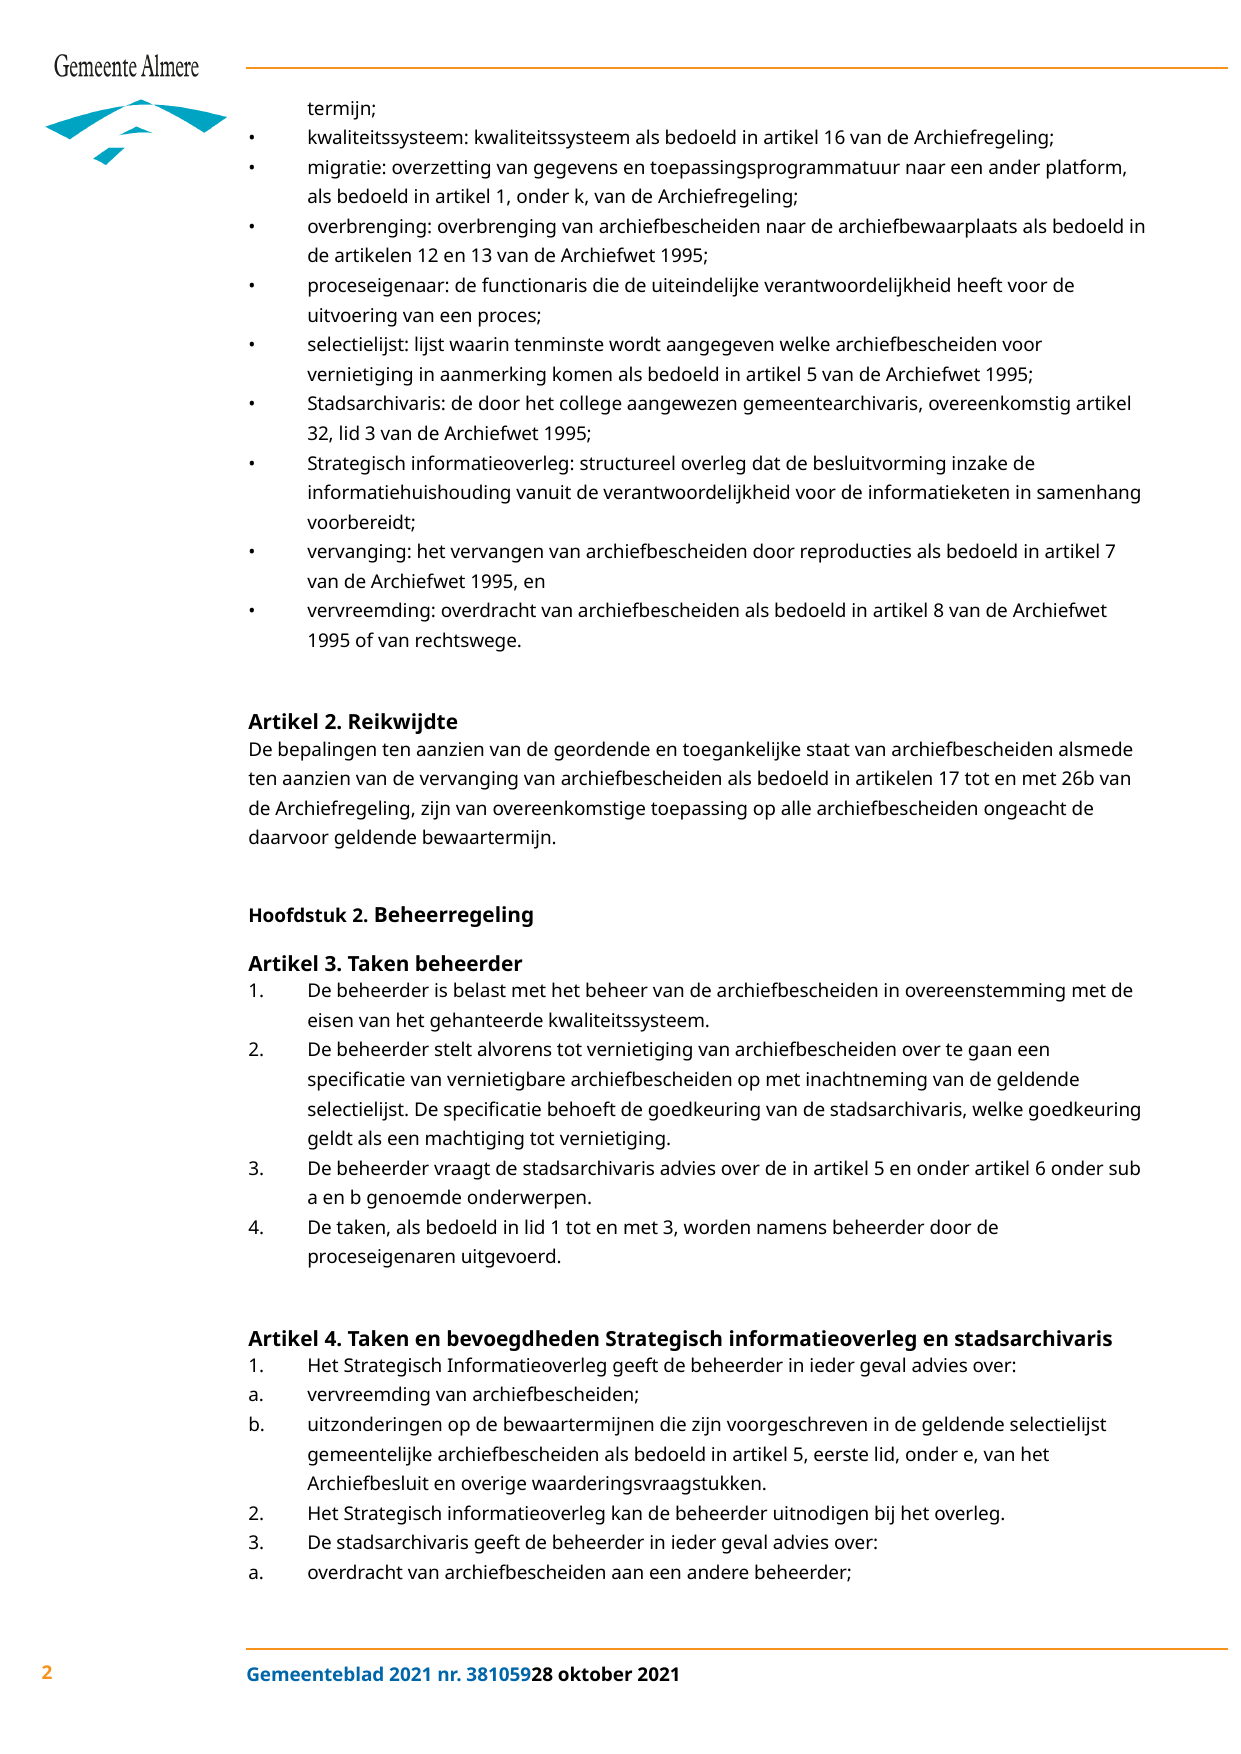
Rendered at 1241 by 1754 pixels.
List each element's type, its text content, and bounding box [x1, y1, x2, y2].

list uitzonderingen op de bewaartermijnen die zijn voorgeschreven in de geldende selectielijst gemeentelijke archiefbescheiden als bedoeld in artikel 5, eerste lid, onder e, van het Archiefbesluit en overige waarderingsvraagstukken. [248, 1411, 1152, 1496]
list Stadsarchivaris: de door het college aangewezen gemeentearchivaris, overeenkomstig artikel 32, lid 3 van de Archiefwet 1995; [248, 391, 1152, 446]
list kwaliteitssysteem: kwaliteitssysteem als bedoeld in artikel 16 van de Archiefregeling; [248, 124, 1152, 150]
text Hoofdstuk 2. Beheerregeling [248, 900, 1152, 928]
list De beheerder is belast met het beheer van de archiefbescheiden in overeenstemming met de eisen van het gehanteerde kwaliteitssysteem. [248, 977, 1152, 1033]
list De beheerder stelt alvorens tot vernietiging van archiefbescheiden over te gaan een specificatie van vernietigbare archiefbescheiden op met inachtneming van de geldende selectielijst. De specificatie behoeft de goedkeuring van de stadsarchivaris, welke goedkeuring geldt als een machtiging tot vernietiging. [248, 1037, 1152, 1151]
list vervanging: het vervangen van archiefbescheiden door reproducties als bedoeld in artikel 7 van de Archiefwet 1995, en [248, 538, 1152, 594]
list Strategisch informatieoverleg: structureel overleg dat de besluitvorming inzake de informatiehuishouding vanuit de verantwoordelijkheid voor de informatieketen in samenhang voorbereidt; [248, 450, 1152, 535]
list migratie: overzetting van gegevens en toepassingsprogrammatuur naar een ander platform, als bedoeld in artikel 1, onder k, van de Archiefregeling; [248, 154, 1152, 209]
list vervreemding van archiefbescheiden; [248, 1382, 1152, 1407]
list De stadsarchivaris geeft de beheerder in ieder geval advies over: [248, 1529, 1152, 1555]
text Artikel 4. Taken en bevoegdheden Strategisch informatieoverleg en stadsarchivaris [248, 1324, 1152, 1352]
text Artikel 2. Reikwijdte [248, 707, 1152, 736]
list overdracht van archiefbescheiden aan een andere beheerder; [248, 1559, 1152, 1585]
list proceseigenaar: de functionaris die de uiteindelijke verantwoordelijkheid heeft voor de uitvoering van een proces; [248, 272, 1152, 328]
picture [41, 47, 231, 172]
list vervreemding: overdracht van archiefbescheiden als bedoeld in artikel 8 van de Archiefwet 1995 of van rechtswege. [248, 598, 1152, 653]
text De bepalingen ten aanzien van de geordende en toegankelijke staat van archiefbescheiden alsmede ten aanzien van de vervanging van archiefbescheiden als bedoeld in artikelen 17 tot en met 26b van de Archiefregeling, zijn van overeenkomstige toepassing op alle archiefbescheiden ongeacht de daarvoor geldende bewaartermijn. [248, 736, 1152, 850]
text Artikel 3. Taken beheerder [248, 949, 1152, 977]
list selectielijst: lijst waarin tenminste wordt aangegeven welke archiefbescheiden voor vernietiging in aanmerking komen als bedoeld in artikel 5 van de Archiefwet 1995; [248, 331, 1152, 387]
list termijn; [248, 95, 1152, 121]
list De beheerder vraagt de stadsarchivaris advies over de in artikel 5 en onder artikel 6 onder sub a en b genoemde onderwerpen. [248, 1155, 1152, 1210]
list Het Strategisch Informatieoverleg geeft de beheerder in ieder geval advies over: [248, 1352, 1152, 1378]
list De taken, als bedoeld in lid 1 tot en met 3, worden namens beheerder door de proceseigenaren uitgevoerd. [248, 1214, 1152, 1269]
list Het Strategisch informatieoverleg kan de beheerder uitnodigen bij het overleg. [248, 1500, 1152, 1526]
list overbrenging: overbrenging van archiefbescheiden naar de archiefbewaarplaats als bedoeld in de artikelen 12 en 13 van de Archiefwet 1995; [248, 213, 1152, 268]
